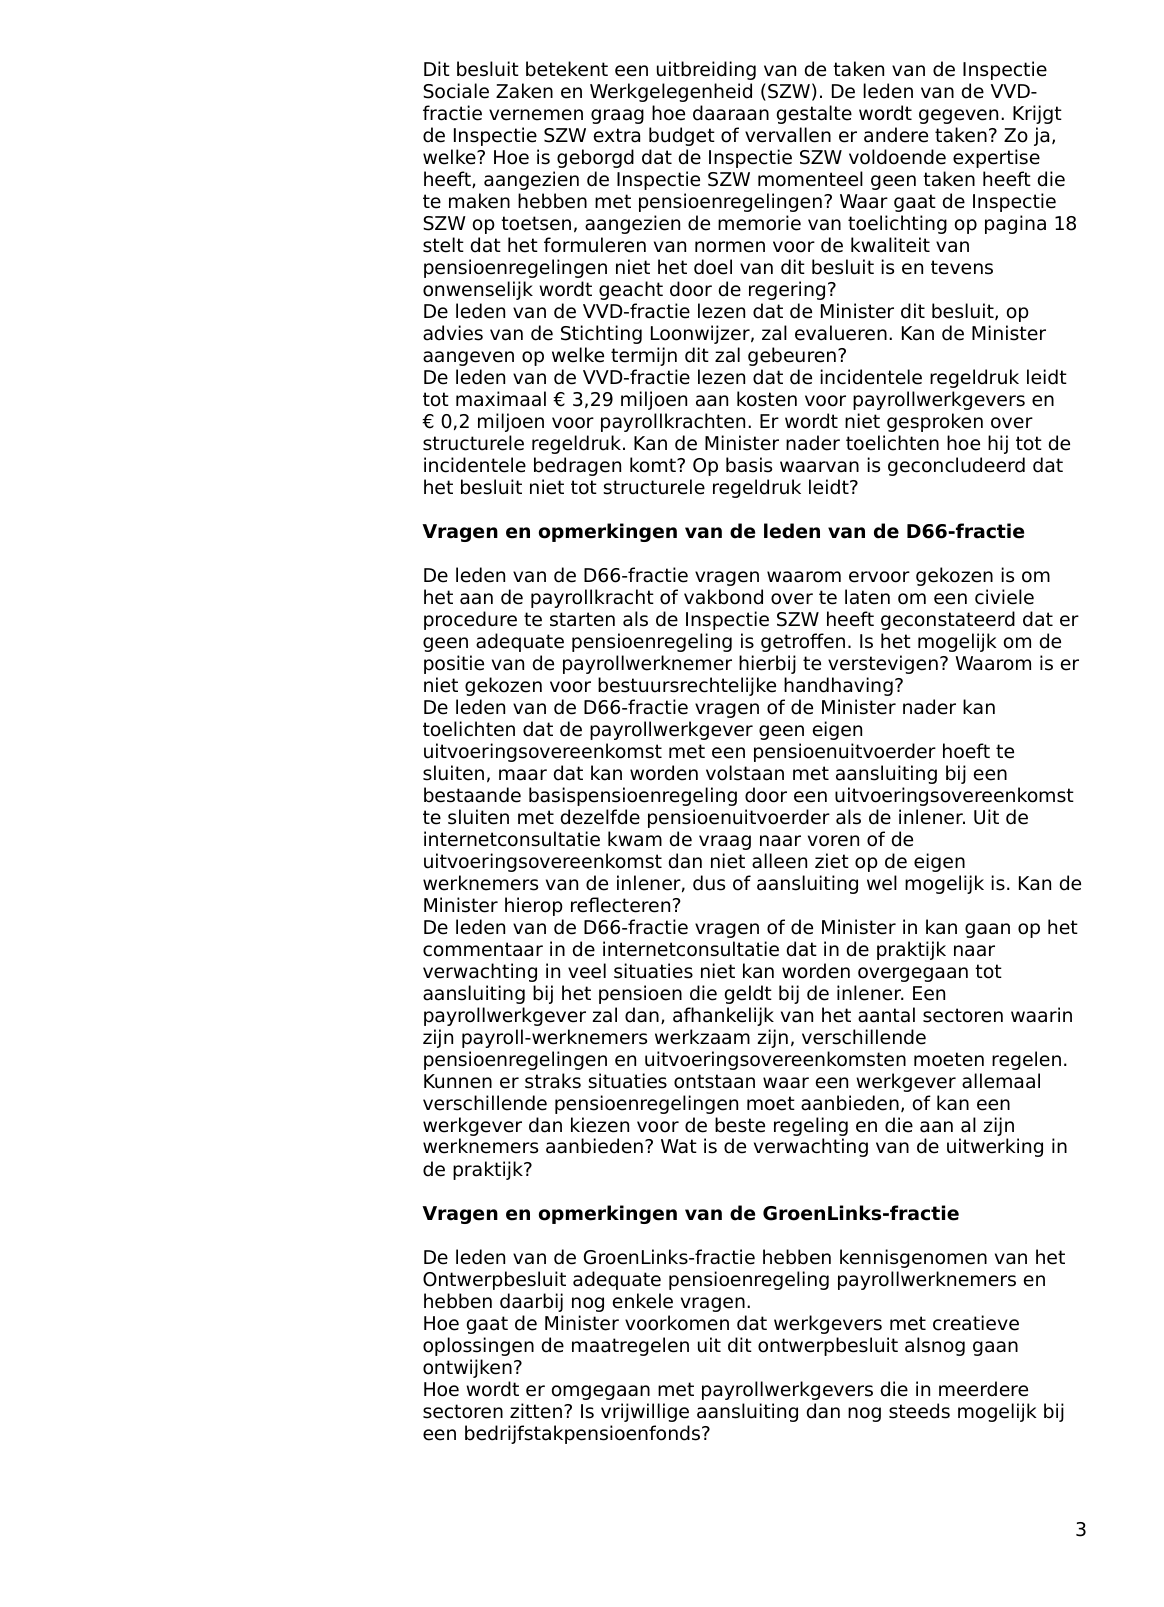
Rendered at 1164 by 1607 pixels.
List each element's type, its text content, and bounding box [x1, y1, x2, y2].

text De leden van de VVD-fractie lezen dat de incidentele regeldruk leidt tot maximaal € 3,29 miljoen aan kosten voor payrollwerkgevers en € 0,2 miljoen voor payrollkrachten. Er wordt niet gesproken over structurele regeldruk. Kan de Minister nader toelichten hoe hij tot de incidentele bedragen komt? Op basis waarvan is geconcludeerd dat het besluit niet tot structurele regeldruk leidt? [422, 367, 1087, 499]
text De leden van de VVD-fractie lezen dat de Minister dit besluit, op advies van de Stichting Loonwijzer, zal evalueren. Kan de Minister aangeven op welke termijn dit zal gebeuren? [422, 301, 1087, 367]
text Hoe wordt er omgegaan met payrollwerkgevers die in meerdere sectoren zitten? Is vrijwillige aansluiting dan nog steeds mogelijk bij een bedrijfstakpensioenfonds? [422, 1379, 1087, 1444]
text Hoe gaat de Minister voorkomen dat werkgevers met creatieve oplossingen de maatregelen uit dit ontwerpbesluit alsnog gaan ontwijken? [422, 1313, 1087, 1379]
subtitle Vragen en opmerkingen van de GroenLinks-fractie [422, 1203, 1087, 1224]
subtitle Vragen en opmerkingen van de leden van de D66-fractie [422, 521, 1087, 543]
text Dit besluit betekent een uitbreiding van de taken van de Inspectie Sociale Zaken en Werkgelegenheid (SZW). De leden van de VVD-fractie vernemen graag hoe daaraan gestalte wordt gegeven. Krijgt de Inspectie SZW extra budget of vervallen er andere taken? Zo ja, welke? Hoe is geborgd dat de Inspectie SZW voldoende expertise heeft, aangezien de Inspectie SZW momenteel geen taken heeft die te maken hebben met pensioenregelingen? Waar gaat de Inspectie SZW op toetsen, aangezien de memorie van toelichting op pagina 18 stelt dat het formuleren van normen voor de kwaliteit van pensioenregelingen niet het doel van dit besluit is en tevens onwenselijk wordt geacht door de regering? [422, 59, 1087, 301]
text De leden van de GroenLinks-fractie hebben kennisgenomen van het Ontwerpbesluit adequate pensioenregeling payrollwerknemers en hebben daarbij nog enkele vragen. [422, 1247, 1087, 1313]
text De leden van de D66-fractie vragen waarom ervoor gekozen is om het aan de payrollkracht of vakbond over te laten om een civiele procedure te starten als de Inspectie SZW heeft geconstateerd dat er geen adequate pensioenregeling is getroffen. Is het mogelijk om de positie van de payrollwerknemer hierbij te verstevigen? Waarom is er niet gekozen voor bestuursrechtelijke handhaving? [422, 565, 1087, 697]
text De leden van de D66-fractie vragen of de Minister in kan gaan op het commentaar in de internetconsultatie dat in de praktijk naar verwachting in veel situaties niet kan worden overgegaan tot aansluiting bij het pensioen die geldt bij de inlener. Een payrollwerkgever zal dan, afhankelijk van het aantal sectoren waarin zijn payroll-werknemers werkzaam zijn, verschillende pensioenregelingen en uitvoeringsovereenkomsten moeten regelen. Kunnen er straks situaties ontstaan waar een werkgever allemaal verschillende pensioenregelingen moet aanbieden, of kan een werkgever dan kiezen voor de beste regeling en die aan al zijn werknemers aanbieden? Wat is de verwachting van de uitwerking in de praktijk? [422, 917, 1087, 1180]
text De leden van de D66-fractie vragen of de Minister nader kan toelichten dat de payrollwerkgever geen eigen uitvoeringsovereenkomst met een pensioenuitvoerder hoeft te sluiten, maar dat kan worden volstaan met aansluiting bij een bestaande basispensioenregeling door een uitvoeringsovereenkomst te sluiten met dezelfde pensioenuitvoerder als de inlener. Uit de internetconsultatie kwam de vraag naar voren of de uitvoeringsovereenkomst dan niet alleen ziet op de eigen werknemers van de inlener, dus of aansluiting wel mogelijk is. Kan de Minister hierop reflecteren? [422, 697, 1087, 917]
